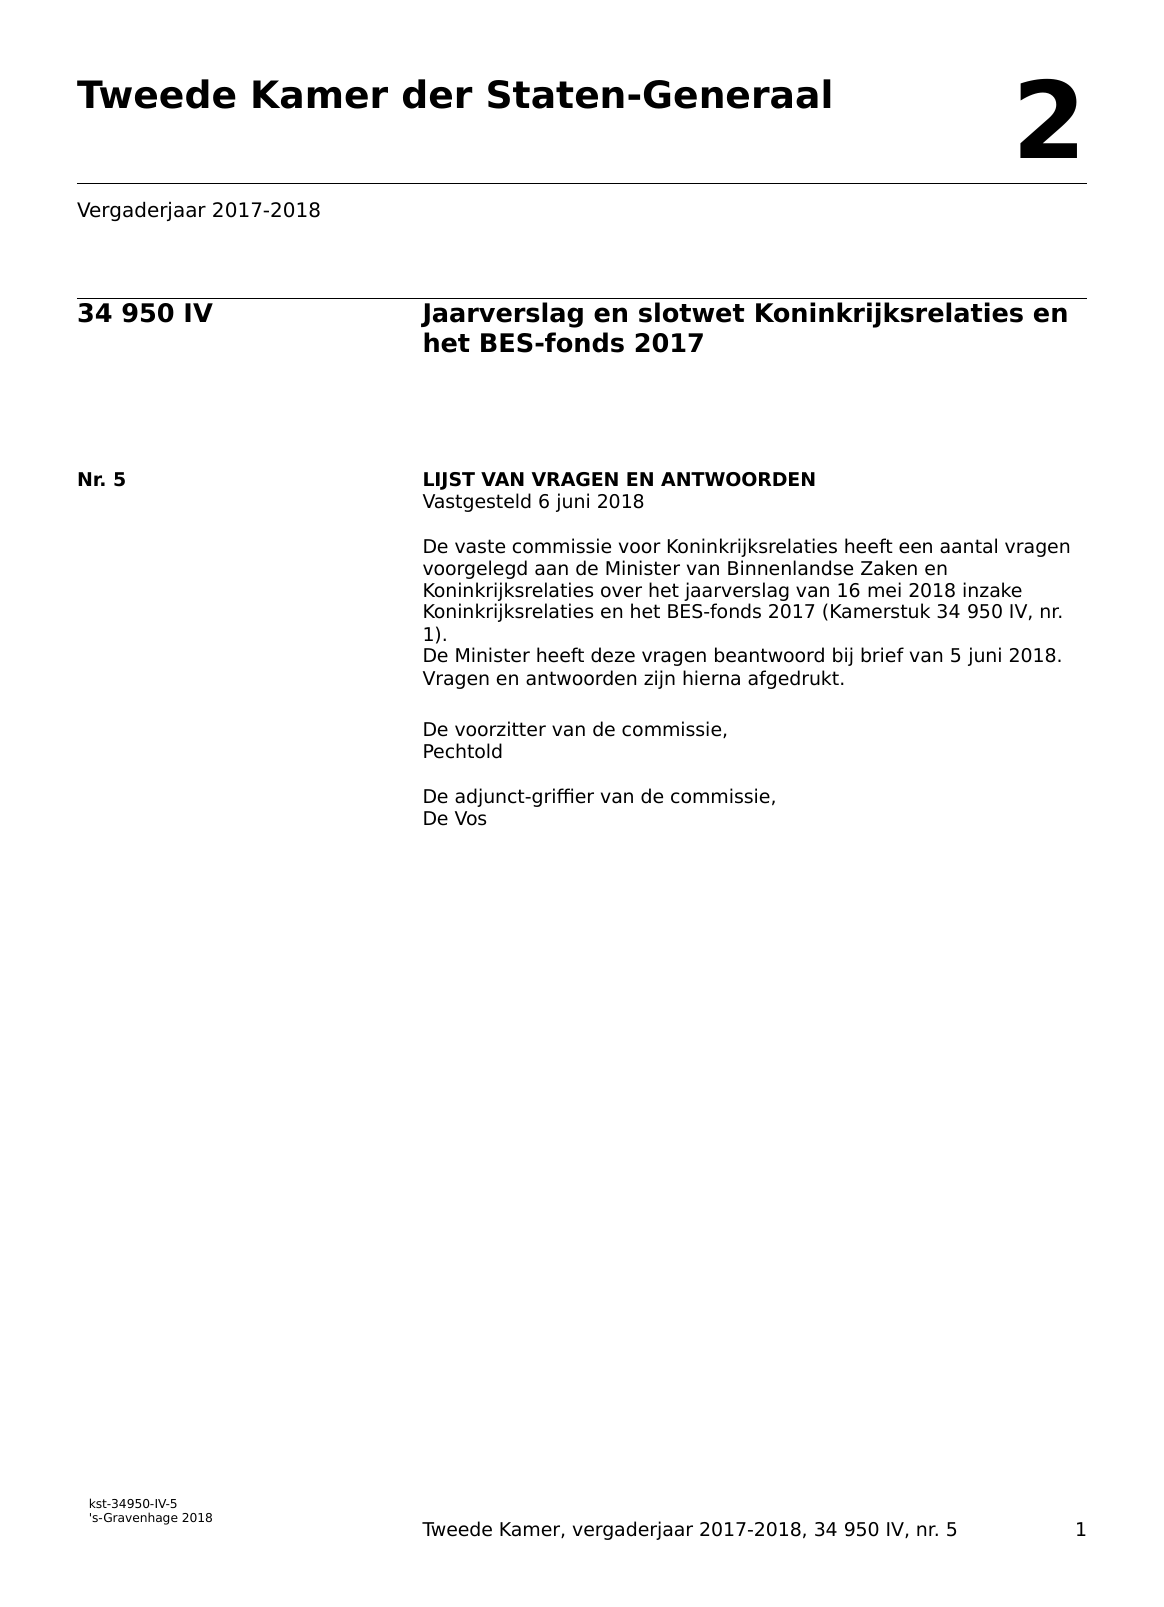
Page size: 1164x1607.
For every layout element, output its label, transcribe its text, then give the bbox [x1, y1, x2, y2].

subtitle Nr. 5 LIJST VAN VRAGEN EN ANTWOORDEN [77, 469, 1087, 491]
text De adjunct-griffier van de commissie, De Vos [422, 786, 1087, 829]
text De Minister heeft deze vragen beantwoord bij brief van 5 juni 2018. Vragen en antwoorden zijn hierna afgedrukt. [422, 645, 1087, 689]
text kst-34950-IV-5 [88, 1497, 323, 1511]
table_header Tweede Kamer der Staten-Generaal [77, 59, 886, 183]
text Vastgesteld 6 juni 2018 [422, 491, 1087, 513]
text De voorzitter van de commissie, Pechtold [422, 719, 1087, 763]
text De vaste commissie voor Koninkrijksrelaties heeft een aantal vragen voorgelegd aan de Minister van Binnenlandse Zaken en Koninkrijksrelaties over het jaarverslag van 16 mei 2018 inzake Koninkrijksrelaties en het BES-fonds 2017 (Kamerstuk 34 950 IV, nr. 1). [422, 536, 1087, 645]
text 's-Gravenhage 2018 [88, 1511, 323, 1525]
table_header 2 [886, 59, 1087, 183]
subtitle 34 950 IV Jaarverslag en slotwet Koninkrijksrelaties en het BES-fonds 2017 [77, 299, 1087, 358]
table_cell Vergaderjaar 2017-2018 [77, 184, 1087, 298]
